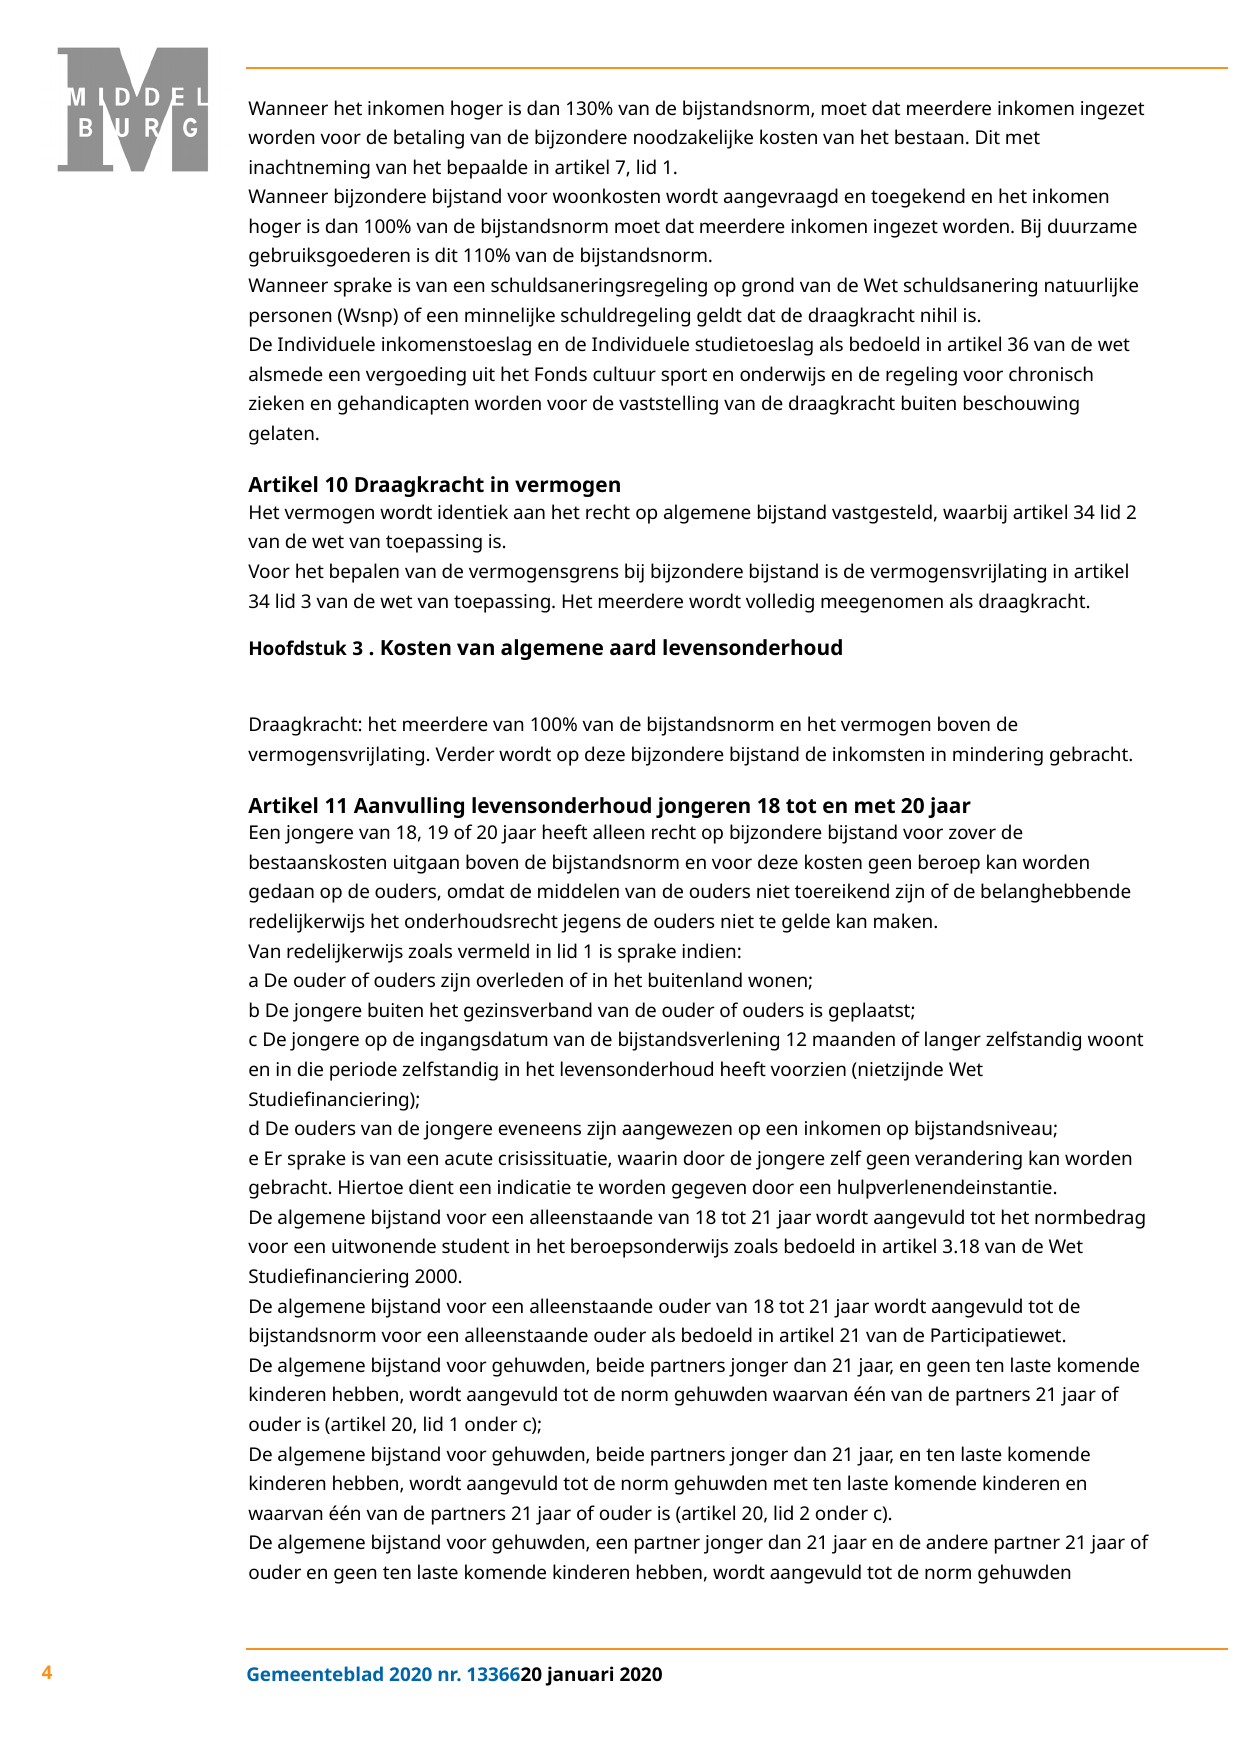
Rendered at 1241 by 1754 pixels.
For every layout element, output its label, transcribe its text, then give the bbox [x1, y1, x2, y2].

text a De ouder of ouders zijn overleden of in het buitenland wonen; [248, 967, 1152, 993]
text Het vermogen wordt identiek aan het recht op algemene bijstand vastgesteld, waarbij artikel 34 lid 2 van de wet van toepassing is. [248, 499, 1152, 554]
text Een jongere van 18, 19 of 20 jaar heeft alleen recht op bijzondere bijstand voor zover de bestaanskosten uitgaan boven de bijstandsnorm en voor deze kosten geen beroep kan worden gedaan op de ouders, omdat de middelen van de ouders niet toereikend zijn of de belanghebbende redelijkerwijs het onderhoudsrecht jegens de ouders niet te gelde kan maken. [248, 819, 1152, 934]
text Wanneer het inkomen hoger is dan 130% van de bijstandsnorm, moet dat meerdere inkomen ingezet worden voor de betaling van de bijzondere noodzakelijke kosten van het bestaan. Dit met inachtneming van het bepaalde in artikel 7, lid 1. [248, 95, 1152, 180]
text e Er sprake is van een acute crisissituatie, waarin door de jongere zelf geen verandering kan worden gebracht. Hiertoe dient een indicatie te worden gegeven door een hulpverlenendeinstantie. [248, 1145, 1152, 1200]
picture [41, 47, 231, 172]
text Draagkracht: het meerdere van 100% van de bijstandsnorm en het vermogen boven de vermogensvrijlating. Verder wordt op deze bijzondere bijstand de inkomsten in mindering gebracht. [248, 711, 1152, 766]
text De algemene bijstand voor gehuwden, beide partners jonger dan 21 jaar, en ten laste komende kinderen hebben, wordt aangevuld tot de norm gehuwden met ten laste komende kinderen en waarvan één van de partners 21 jaar of ouder is (artikel 20, lid 2 onder c). [248, 1441, 1152, 1526]
text Artikel 10 Draagkracht in vermogen [248, 471, 1152, 499]
text Voor het bepalen van de vermogensgrens bij bijzondere bijstand is de vermogensvrijlating in artikel 34 lid 3 van de wet van toepassing. Het meerdere wordt volledig meegenomen als draagkracht. [248, 558, 1152, 613]
text Wanneer bijzondere bijstand voor woonkosten wordt aangevraagd en toegekend en het inkomen hoger is dan 100% van de bijstandsnorm moet dat meerdere inkomen ingezet worden. Bij duurzame gebruiksgoederen is dit 110% van de bijstandsnorm. [248, 183, 1152, 268]
text Artikel 11 Aanvulling levensonderhoud jongeren 18 tot en met 20 jaar [248, 791, 1152, 819]
text De algemene bijstand voor een alleenstaande van 18 tot 21 jaar wordt aangevuld tot het normbedrag voor een uitwonende student in het beroepsonderwijs zoals bedoeld in artikel 3.18 van de Wet Studiefinanciering 2000. [248, 1204, 1152, 1289]
text b De jongere buiten het gezinsverband van de ouder of ouders is geplaatst; [248, 997, 1152, 1023]
text c De jongere op de ingangsdatum van de bijstandsverlening 12 maanden of langer zelfstandig woont en in die periode zelfstandig in het levensonderhoud heeft voorzien (nietzijnde Wet Studiefinanciering); [248, 1027, 1152, 1112]
text d De ouders van de jongere eveneens zijn aangewezen op een inkomen op bijstandsniveau; [248, 1115, 1152, 1141]
text De algemene bijstand voor gehuwden, beide partners jonger dan 21 jaar, en geen ten laste komende kinderen hebben, wordt aangevuld tot de norm gehuwden waarvan één van de partners 21 jaar of ouder is (artikel 20, lid 1 onder c); [248, 1352, 1152, 1437]
text Hoofdstuk 3 . Kosten van algemene aard levensonderhoud [248, 633, 1152, 662]
text Wanneer sprake is van een schuldsaneringsregeling op grond van de Wet schuldsanering natuurlijke personen (Wsnp) of een minnelijke schuldregeling geldt dat de draagkracht nihil is. [248, 272, 1152, 328]
text De Individuele inkomenstoeslag en de Individuele studietoeslag als bedoeld in artikel 36 van de wet alsmede een vergoeding uit het Fonds cultuur sport en onderwijs en de regeling voor chronisch zieken en gehandicapten worden voor de vaststelling van de draagkracht buiten beschouwing gelaten. [248, 331, 1152, 446]
text De algemene bijstand voor een alleenstaande ouder van 18 tot 21 jaar wordt aangevuld tot de bijstandsnorm voor een alleenstaande ouder als bedoeld in artikel 21 van de Participatiewet. [248, 1293, 1152, 1348]
text De algemene bijstand voor gehuwden, een partner jonger dan 21 jaar en de andere partner 21 jaar of ouder en geen ten laste komende kinderen hebben, wordt aangevuld tot de norm gehuwden [248, 1529, 1152, 1585]
text Van redelijkerwijs zoals vermeld in lid 1 is sprake indien: [248, 938, 1152, 964]
